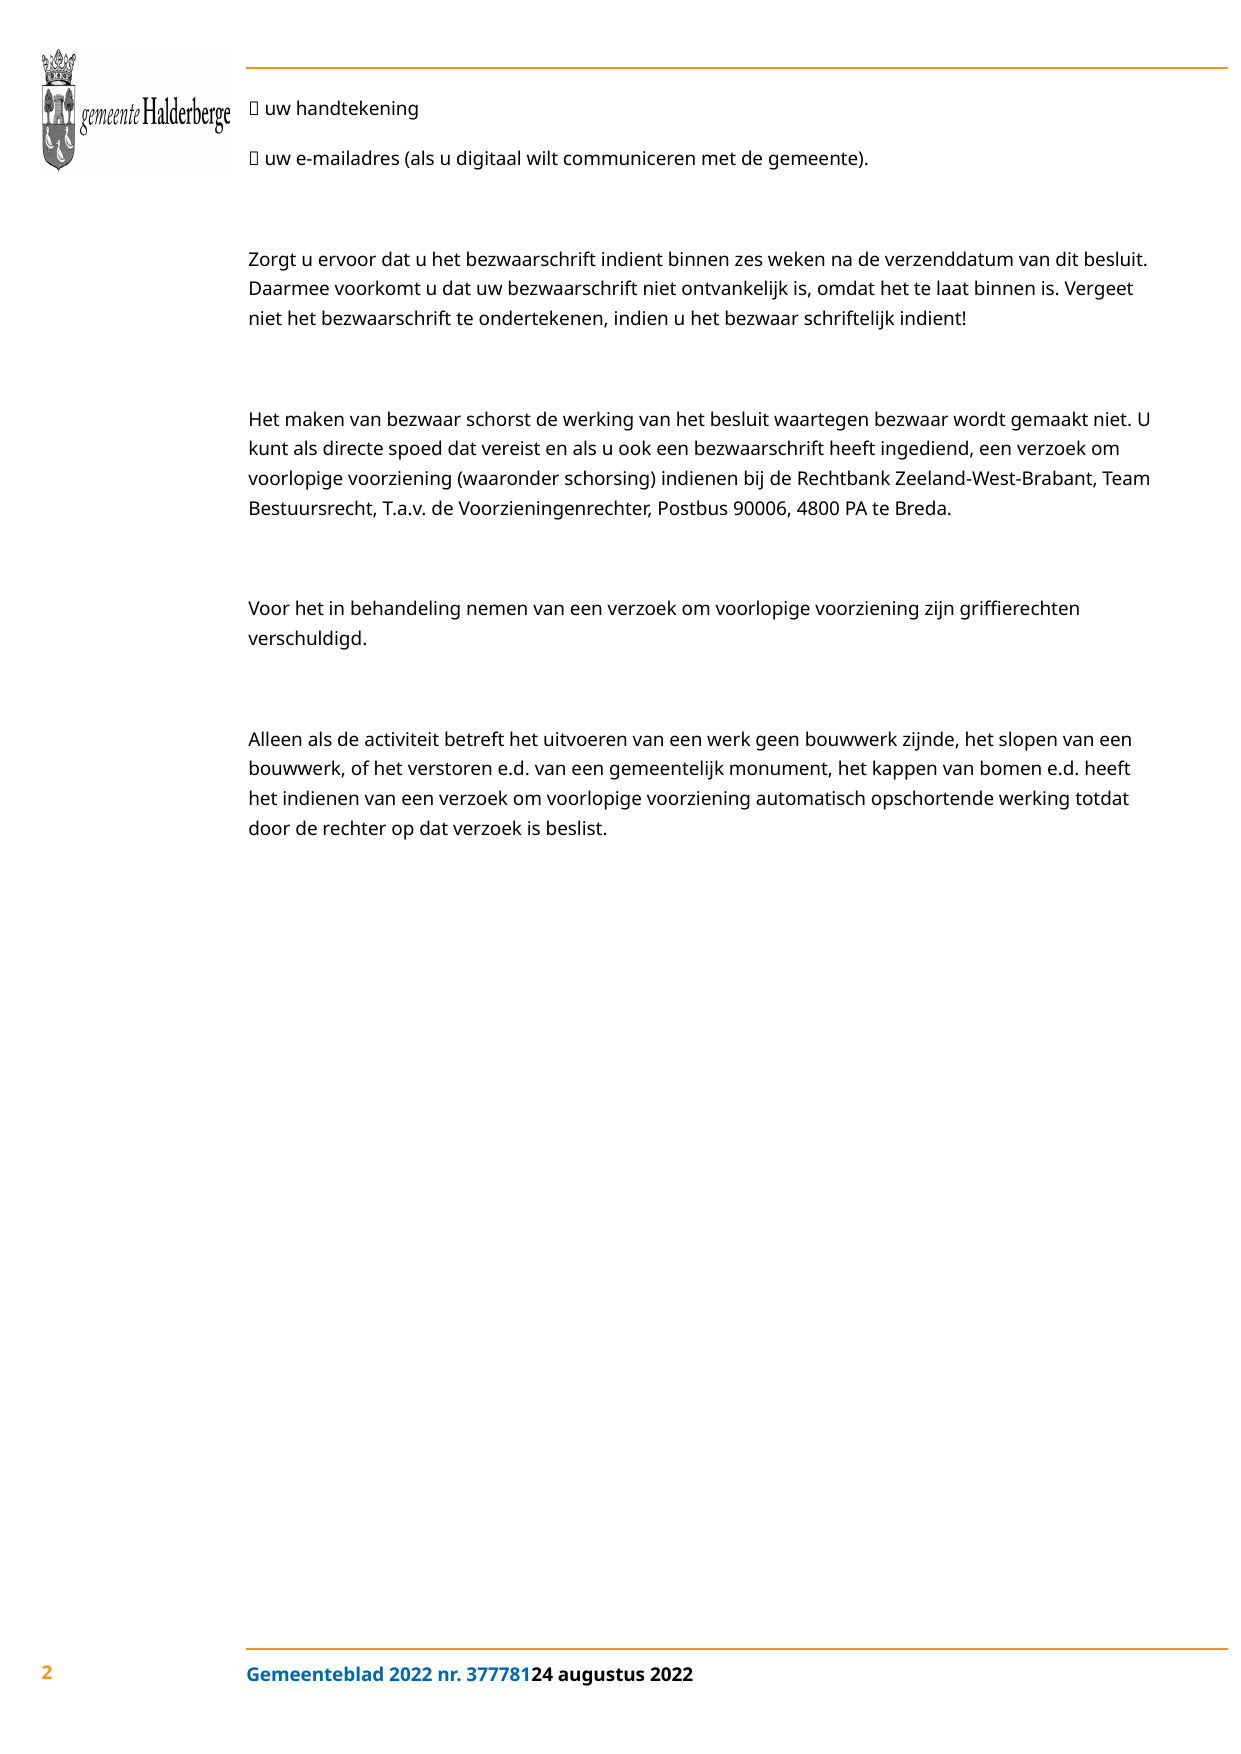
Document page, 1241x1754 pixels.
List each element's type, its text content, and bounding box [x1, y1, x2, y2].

picture [41, 47, 231, 172]
text Alleen als de activiteit betreft het uitvoeren van een werk geen bouwwerk zijnde, het slopen van een bouwwerk, of het verstoren e.d. van een gemeentelijk monument, het kappen van bomen e.d. heeft het indienen van een verzoek om voorlopige voorziening automatisch opschortende werking totdat door de rechter op dat verzoek is beslist. [248, 726, 1152, 841]
text Zorgt u ervoor dat u het bezwaarschrift indient binnen zes weken na de verzenddatum van dit besluit. Daarmee voorkomt u dat uw bezwaarschrift niet ontvankelijk is, omdat het te laat binnen is. Vergeet niet het bezwaarschrift te ondertekenen, indien u het bezwaar schriftelijk indient! [248, 246, 1152, 331]
text  uw handtekening [248, 95, 1152, 121]
text  uw e-mailadres (als u digitaal wilt communiceren met de gemeente). [248, 145, 1152, 171]
text Het maken van bezwaar schorst de werking van het besluit waartegen bezwaar wordt gemaakt niet. U kunt als directe spoed dat vereist en als u ook een bezwaarschrift heeft ingediend, een verzoek om voorlopige voorziening (waaronder schorsing) indienen bij de Rechtbank Zeeland-West-Brabant, Team Bestuursrecht, T.a.v. de Voorzieningenrechter, Postbus 90006, 4800 PA te Breda. [248, 406, 1152, 521]
text Voor het in behandeling nemen van een verzoek om voorlopige voorziening zijn griffierechten verschuldigd. [248, 596, 1152, 651]
